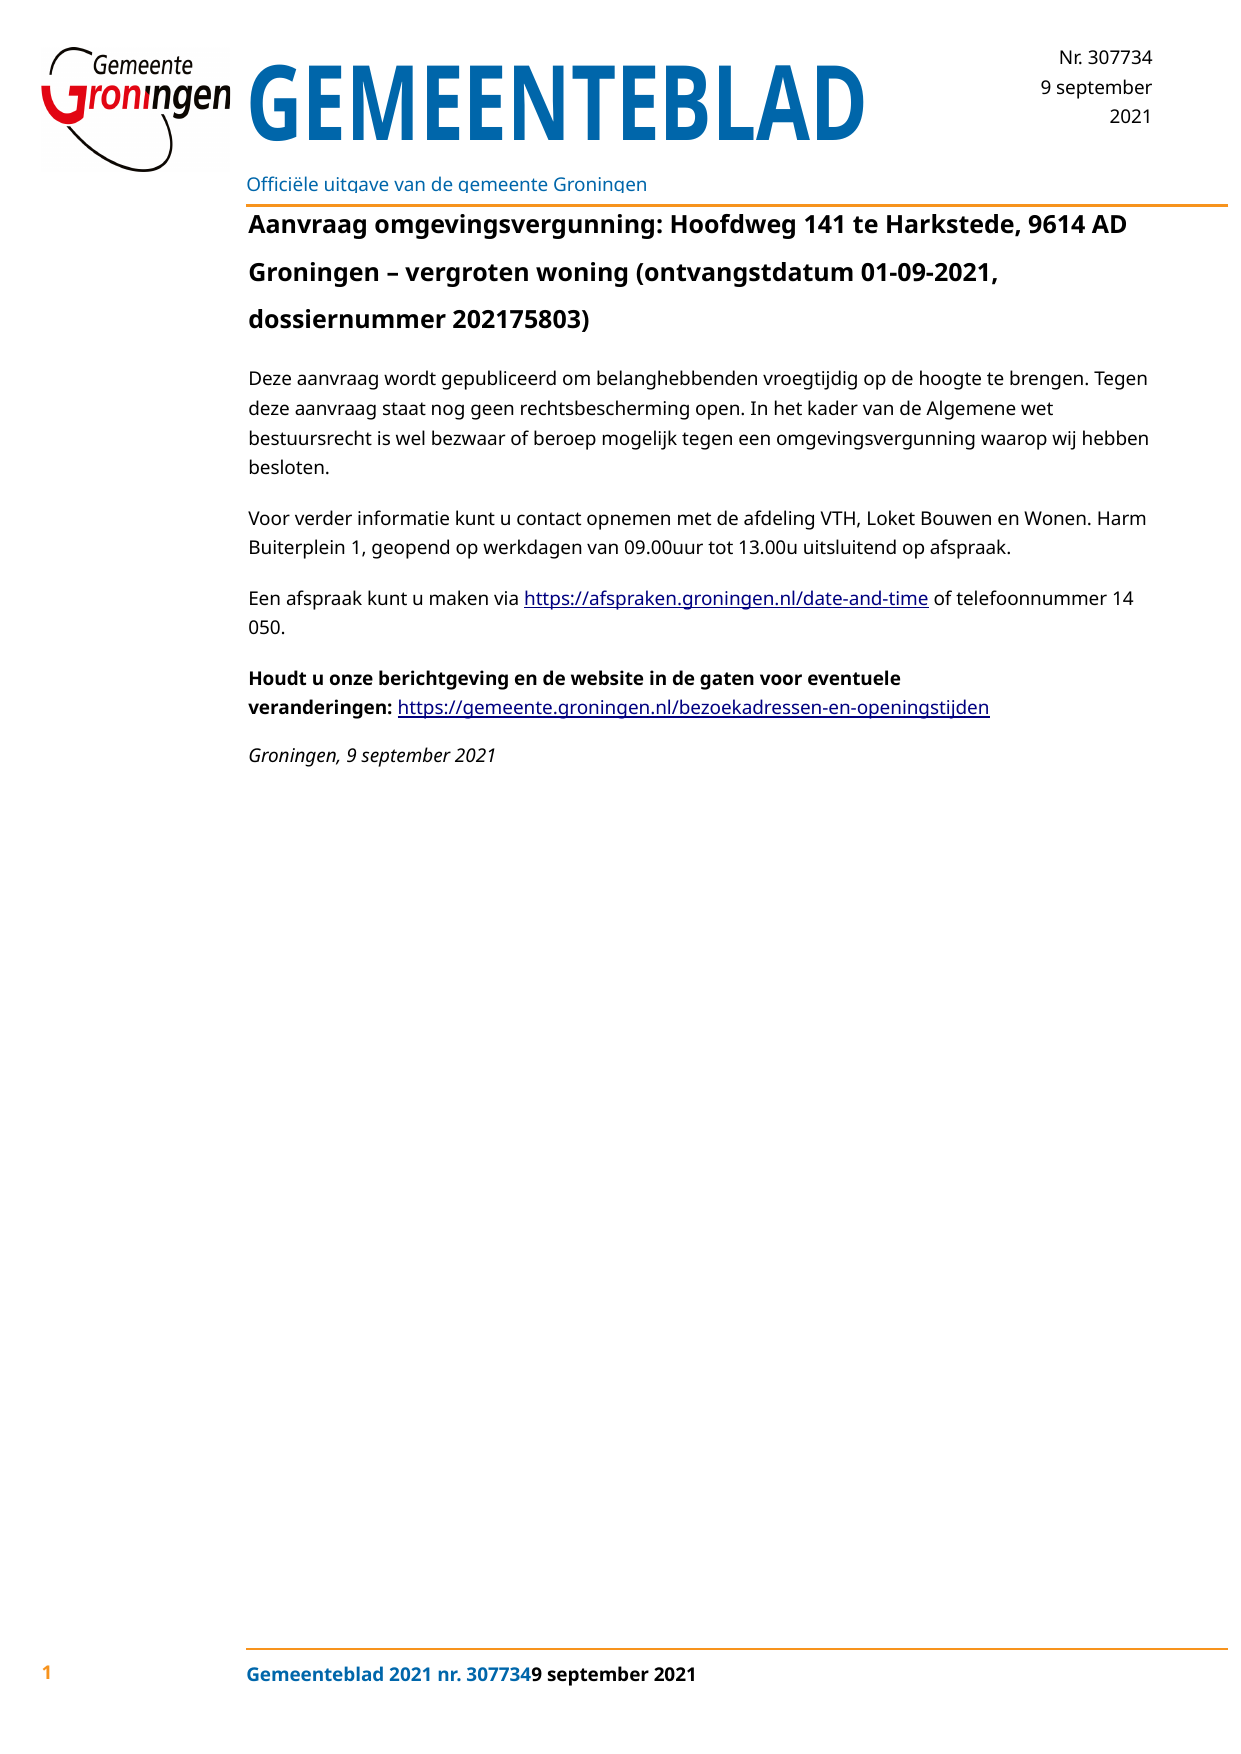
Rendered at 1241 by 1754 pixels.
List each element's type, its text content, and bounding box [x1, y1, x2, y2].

text Groningen, 9 september 2021 [248, 742, 1152, 768]
text Aanvraag omgevingsvergunning: Hoofdweg 141 te Harkstede, 9614 AD Groningen – vergroten woning (ontvangstdatum 01-09-2021, dossiernummer 202175803) [248, 207, 1152, 336]
text Een afspraak kunt u maken via https://afspraken.groningen.nl/date-and-time of telefoonnummer 14 050. [248, 585, 1152, 640]
text Voor verder informatie kunt u contact opnemen met de afdeling VTH, Loket Bouwen en Wonen. Harm Buiterplein 1, geopend op werkdagen van 09.00uur tot 13.00u uitsluitend op afspraak. [248, 505, 1152, 560]
text Houdt u onze berichtgeving en de website in de gaten voor eventuele veranderingen: https://gemeente.groningen.nl/bezoekadressen-en-openingstijden [248, 665, 1152, 720]
text Deze aanvraag wordt gepubliceerd om belanghebbenden vroegtijdig op de hoogte te brengen. Tegen deze aanvraag staat nog geen rechtsbescherming open. In het kader van de Algemene wet bestuursrecht is wel bezwaar of beroep mogelijk tegen een omgevingsvergunning waarop wij hebben besloten. [248, 366, 1152, 480]
picture [41, 47, 231, 172]
